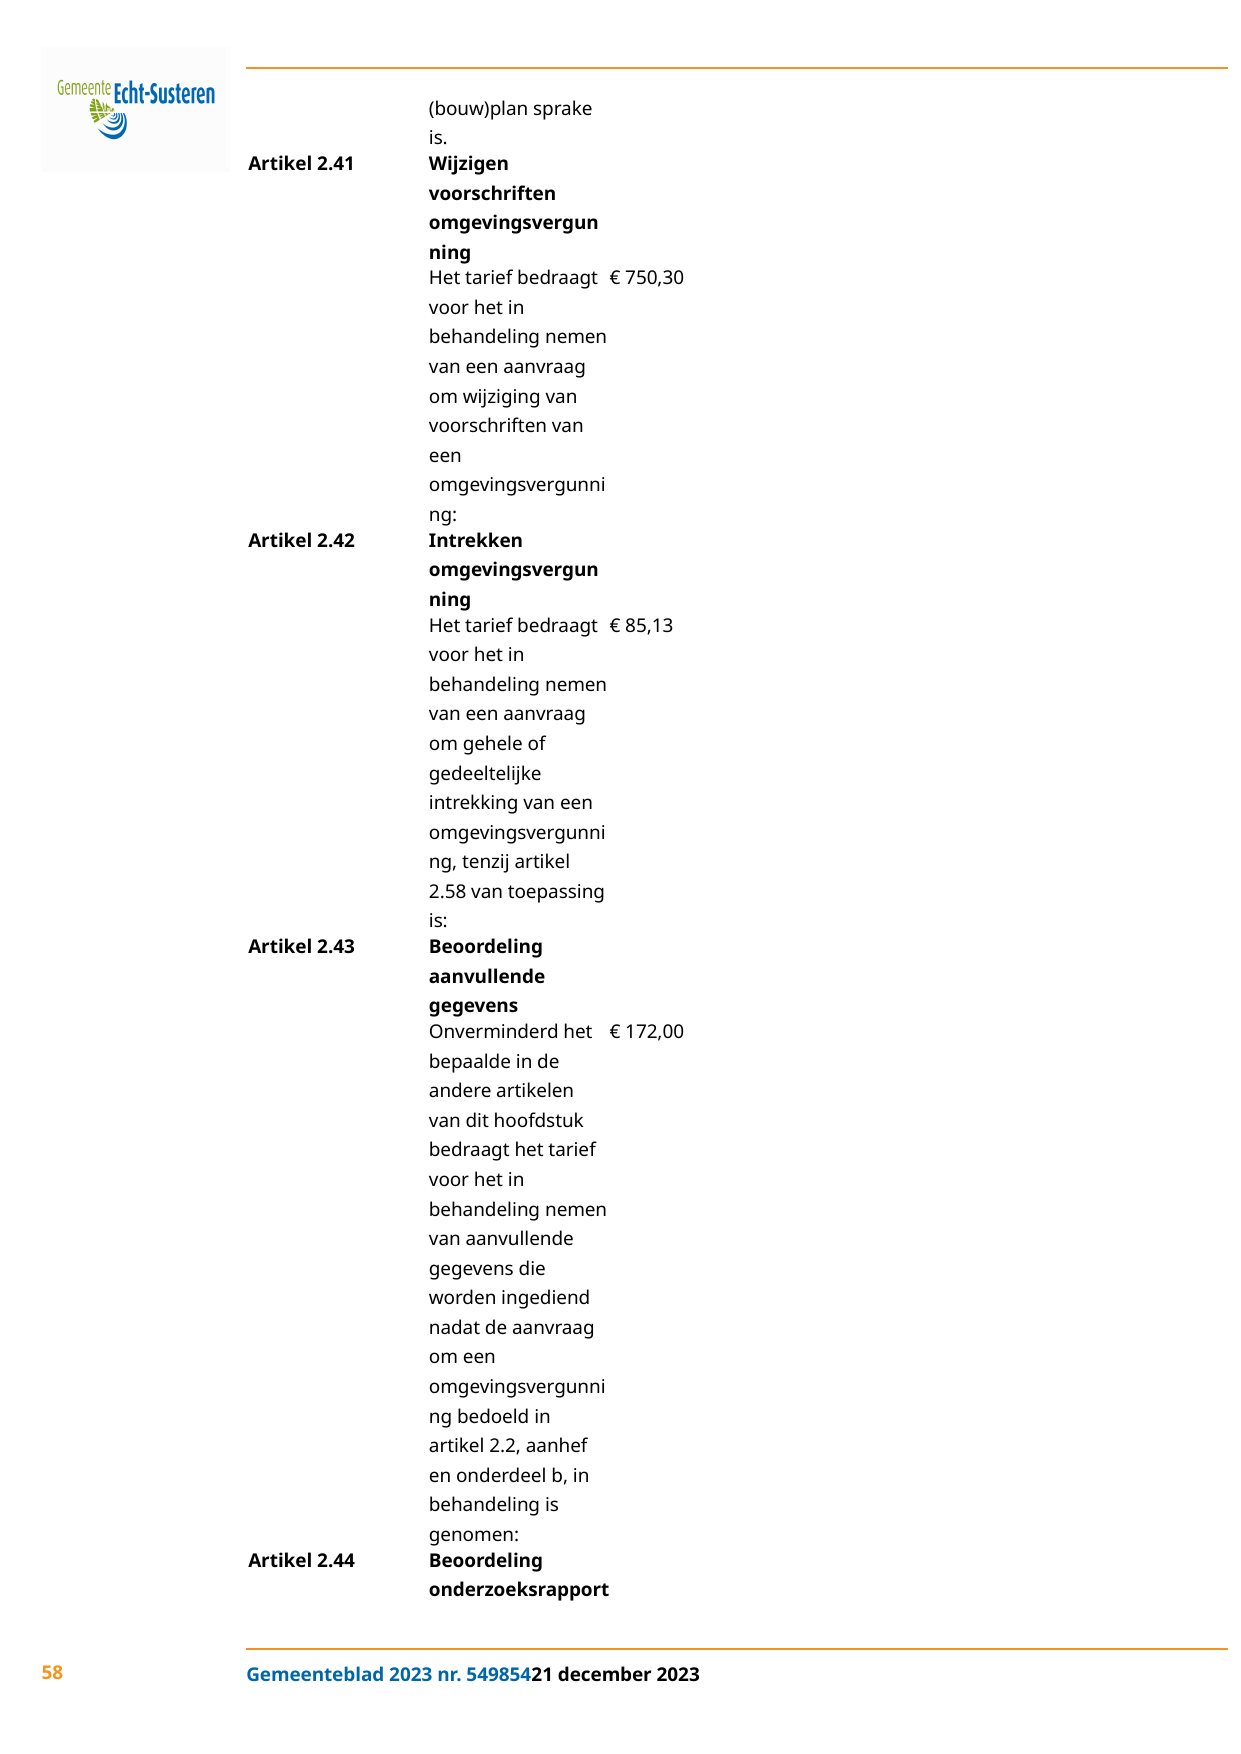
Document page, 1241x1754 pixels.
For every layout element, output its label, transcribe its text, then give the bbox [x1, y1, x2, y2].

table_cell [971, 265, 1152, 527]
table_cell € 85,13 [609, 612, 790, 933]
table_cell [971, 1547, 1152, 1602]
table_cell [790, 612, 971, 933]
table_cell Artikel 2.43 [248, 934, 429, 1018]
table_cell [971, 612, 1152, 933]
table_cell € 750,30 [609, 265, 790, 527]
table_cell [609, 150, 790, 264]
table_cell [248, 1018, 429, 1547]
table_cell Onverminderd het bepaalde in de andere artikelen van dit hoofdstuk bedraagt het tarief voor het in behandeling nemen van aanvullende gegevens die worden ingediend nadat de aanvraag om een omgevingsvergunning bedoeld in artikel 2.2, aanhef en onderdeel b, in behandeling is genomen: [429, 1018, 609, 1547]
table_cell [971, 150, 1152, 264]
table_cell Het tarief bedraagt voor het in behandeling nemen van een aanvraag om wijziging van voorschriften van een omgevingsvergunning: [429, 265, 609, 527]
table_cell [971, 934, 1152, 1018]
table_cell [248, 612, 429, 933]
table_cell Beoordeling aanvullende gegevens [429, 934, 609, 1018]
table_cell Het tarief bedraagt voor het in behandeling nemen van een aanvraag om gehele of gedeeltelijke intrekking van een omgevingsvergunning, tenzij artikel 2.58 van toepassing is: [429, 612, 609, 933]
table_cell [790, 150, 971, 264]
table_cell [971, 1018, 1152, 1547]
table_cell [609, 95, 790, 150]
table_cell [790, 265, 971, 527]
table_cell [790, 95, 971, 150]
table_cell [971, 95, 1152, 150]
table_cell [790, 1018, 971, 1547]
table_cell [790, 1547, 971, 1602]
table_cell [971, 527, 1152, 612]
table_cell Beoordeling onderzoeksrapport [429, 1547, 609, 1602]
table_cell [248, 265, 429, 527]
table_cell Intrekken omgevingsvergunning [429, 527, 609, 612]
table_cell € 172,00 [609, 1018, 790, 1547]
table_cell Artikel 2.42 [248, 527, 429, 612]
table_cell Artikel 2.44 [248, 1547, 429, 1602]
table_cell [248, 95, 429, 150]
table_cell [609, 934, 790, 1018]
table_cell [609, 527, 790, 612]
table_cell Artikel 2.41 [248, 150, 429, 264]
table_cell [790, 934, 971, 1018]
picture [41, 47, 231, 172]
table_cell Wijzigen voorschriften omgevingsvergunning [429, 150, 609, 264]
table_cell [790, 527, 971, 612]
table_cell [609, 1547, 790, 1602]
table_cell (bouw)plan sprake is. [429, 95, 609, 150]
